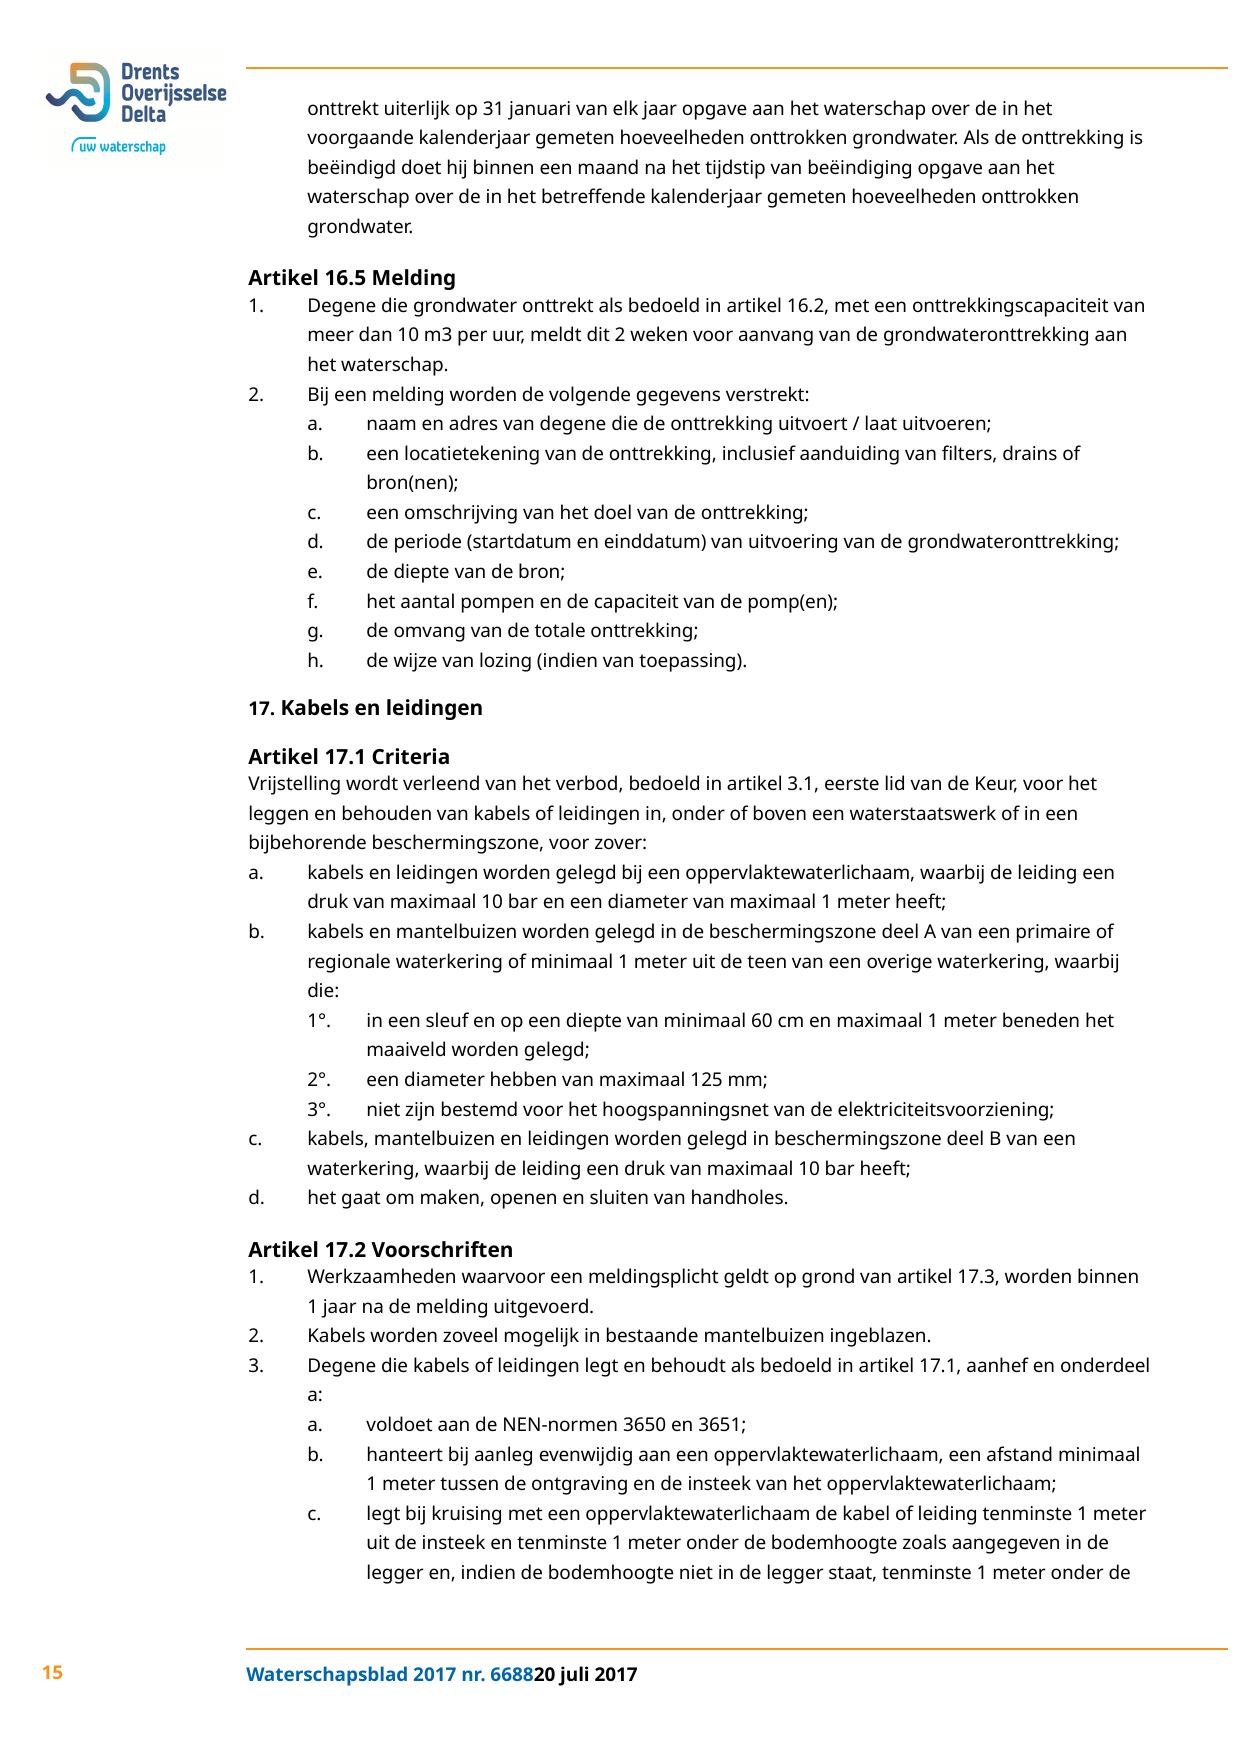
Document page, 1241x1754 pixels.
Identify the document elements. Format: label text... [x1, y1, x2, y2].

text 17. Kabels en leidingen [248, 693, 1152, 721]
list onttrekt uiterlijk op 31 januari van elk jaar opgave aan het waterschap over de in het voorgaande kalenderjaar gemeten hoeveelheden onttrokken grondwater. Als de onttrekking is beëindigd doet hij binnen een maand na het tijdstip van beëindiging opgave aan het waterschap over de in het betreffende kalenderjaar gemeten hoeveelheden onttrokken grondwater. [248, 95, 1152, 239]
list de periode (startdatum en einddatum) van uitvoering van de grondwateronttrekking; [307, 529, 1152, 554]
picture [41, 47, 231, 172]
list kabels, mantelbuizen en leidingen worden gelegd in beschermingszone deel B van een waterkering, waarbij de leiding een druk van maximaal 10 bar heeft; [248, 1125, 1152, 1181]
text Artikel 16.5 Melding [248, 263, 1152, 292]
list hanteert bij aanleg evenwijdig aan een oppervlaktewaterlichaam, een afstand minimaal 1 meter tussen de ontgraving en de insteek van het oppervlaktewaterlichaam; [307, 1441, 1152, 1496]
list kabels en mantelbuizen worden gelegd in de beschermingszone deel A van een primaire of regionale waterkering of minimaal 1 meter uit de teen van een overige waterkering, waarbij die: [248, 918, 1152, 1003]
text Artikel 17.2 Voorschriften [248, 1235, 1152, 1263]
list een omschrijving van het doel van de onttrekking; [307, 499, 1152, 525]
list het gaat om maken, openen en sluiten van handholes. [248, 1184, 1152, 1210]
text Vrijstelling wordt verleend van het verbod, bedoeld in artikel 3.1, eerste lid van de Keur, voor het leggen en behouden van kabels of leidingen in, onder of boven een waterstaatswerk of in een bijbehorende beschermingszone, voor zover: [248, 770, 1152, 855]
list Degene die kabels of leidingen legt en behoudt als bedoeld in artikel 17.1, aanhef en onderdeel a: [248, 1352, 1152, 1407]
list een diameter hebben van maximaal 125 mm; [307, 1066, 1152, 1092]
list een locatietekening van de onttrekking, inclusief aanduiding van filters, drains of bron(nen); [307, 440, 1152, 495]
list het aantal pompen en de capaciteit van de pomp(en); [307, 588, 1152, 613]
list legt bij kruising met een oppervlaktewaterlichaam de kabel of leiding tenminste 1 meter uit de insteek en tenminste 1 meter onder de bodemhoogte zoals aangegeven in de legger en, indien de bodemhoogte niet in de legger staat, tenminste 1 meter onder de [307, 1500, 1152, 1585]
list niet zijn bestemd voor het hoogspanningsnet van de elektriciteitsvoorziening; [307, 1096, 1152, 1121]
list naam en adres van degene die de onttrekking uitvoert / laat uitvoeren; [307, 410, 1152, 436]
list de diepte van de bron; [307, 558, 1152, 584]
list Bij een melding worden de volgende gegevens verstrekt: [248, 381, 1152, 406]
text Artikel 17.1 Criteria [248, 742, 1152, 770]
list voldoet aan de NEN-normen 3650 en 3651; [307, 1411, 1152, 1437]
list Kabels worden zoveel mogelijk in bestaande mantelbuizen ingeblazen. [248, 1322, 1152, 1348]
list de omvang van de totale onttrekking; [307, 617, 1152, 643]
list in een sleuf en op een diepte van minimaal 60 cm en maximaal 1 meter beneden het maaiveld worden gelegd; [307, 1007, 1152, 1062]
list Werkzaamheden waarvoor een meldingsplicht geldt op grond van artikel 17.3, worden binnen 1 jaar na de melding uitgevoerd. [248, 1263, 1152, 1319]
list de wijze van lozing (indien van toepassing). [307, 647, 1152, 673]
list Degene die grondwater onttrekt als bedoeld in artikel 16.2, met een onttrekkingscapaciteit van meer dan 10 m3 per uur, meldt dit 2 weken voor aanvang van de grondwateronttrekking aan het waterschap. [248, 292, 1152, 377]
list kabels en leidingen worden gelegd bij een oppervlaktewaterlichaam, waarbij de leiding een druk van maximaal 10 bar en een diameter van maximaal 1 meter heeft; [248, 859, 1152, 914]
